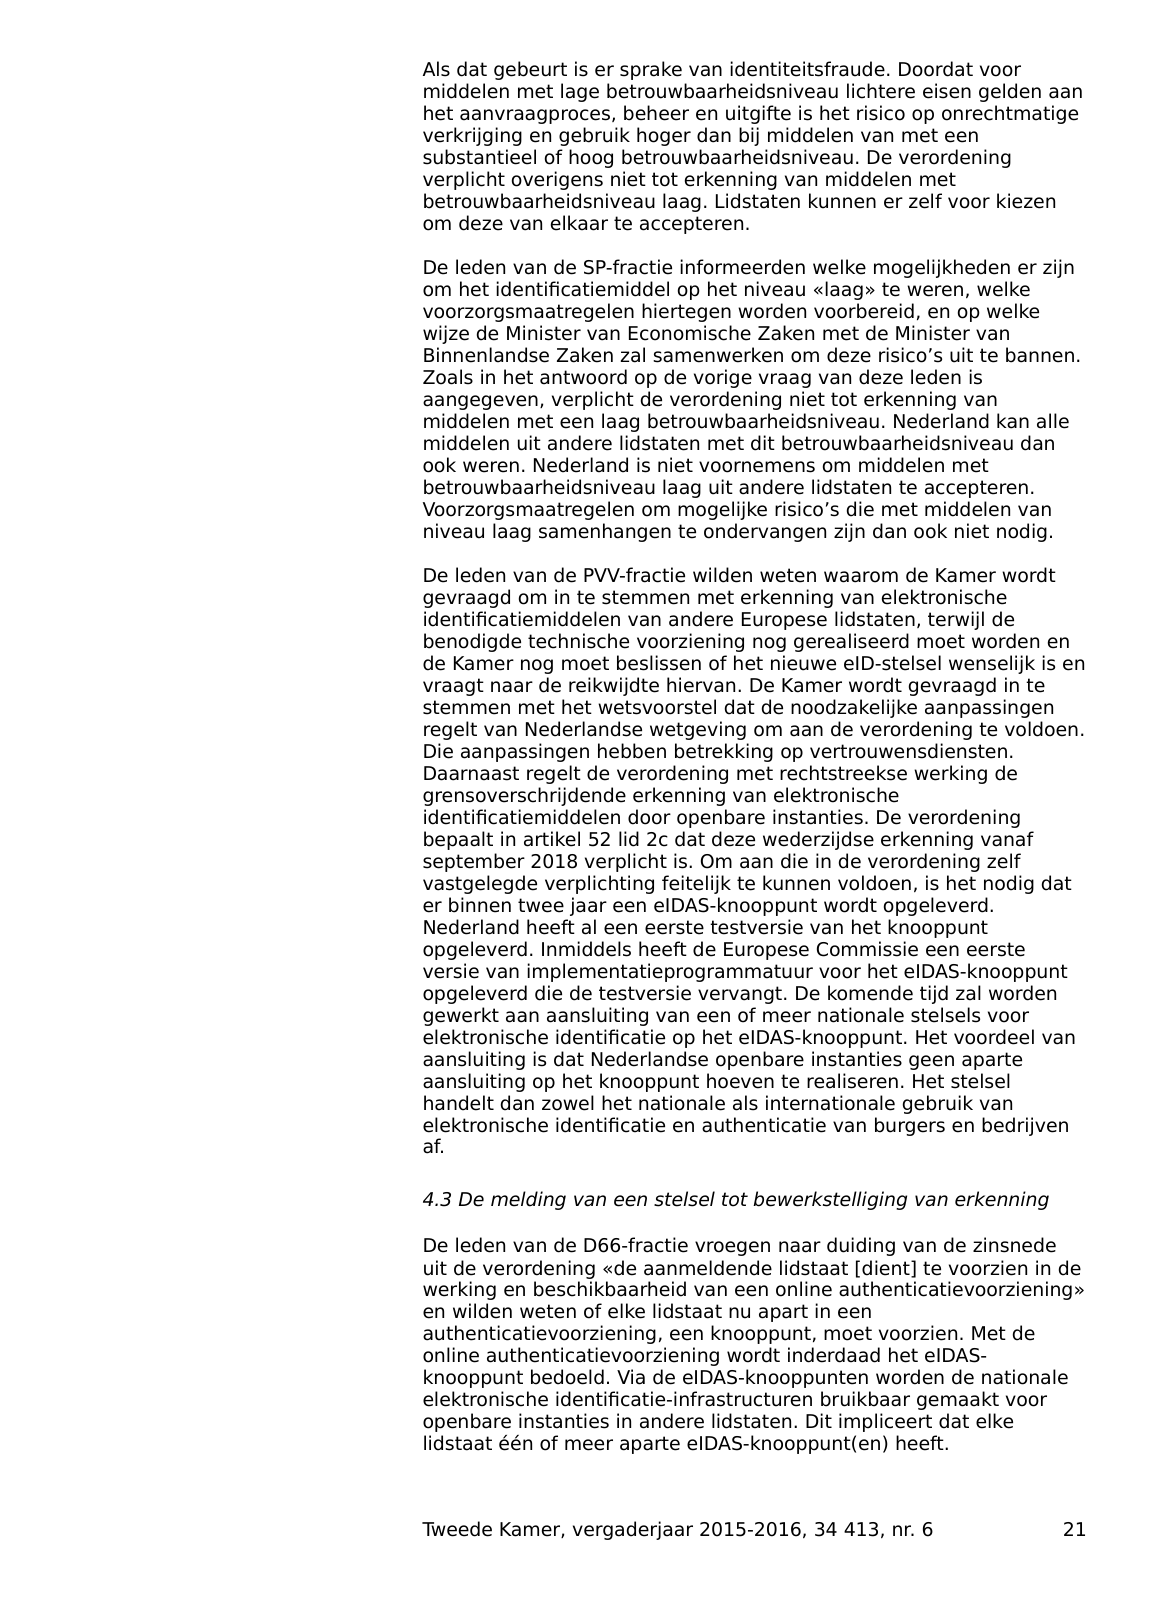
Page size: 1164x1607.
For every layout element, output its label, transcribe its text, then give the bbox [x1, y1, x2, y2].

subtitle 4.3 De melding van een stelsel tot bewerkstelliging van erkenning [422, 1188, 1087, 1210]
text De leden van de SP-fractie informeerden welke mogelijkheden er zijn om het identificatiemiddel op het niveau «laag» te weren, welke voorzorgsmaatregelen hiertegen worden voorbereid, en op welke wijze de Minister van Economische Zaken met de Minister van Binnenlandse Zaken zal samenwerken om deze risico’s uit te bannen. Zoals in het antwoord op de vorige vraag van deze leden is aangegeven, verplicht de verordening niet tot erkenning van middelen met een laag betrouwbaarheidsniveau. Nederland kan alle middelen uit andere lidstaten met dit betrouwbaarheidsniveau dan ook weren. Nederland is niet voornemens om middelen met betrouwbaarheidsniveau laag uit andere lidstaten te accepteren. Voorzorgsmaatregelen om mogelijke risico’s die met middelen van niveau laag samenhangen te ondervangen zijn dan ook niet nodig. [422, 257, 1087, 543]
text Als dat gebeurt is er sprake van identiteitsfraude. Doordat voor middelen met lage betrouwbaarheidsniveau lichtere eisen gelden aan het aanvraagproces, beheer en uitgifte is het risico op onrechtmatige verkrijging en gebruik hoger dan bij middelen van met een substantieel of hoog betrouwbaarheidsniveau. De verordening verplicht overigens niet tot erkenning van middelen met betrouwbaarheidsniveau laag. Lidstaten kunnen er zelf voor kiezen om deze van elkaar te accepteren. [422, 59, 1087, 235]
text De leden van de D66-fractie vroegen naar duiding van de zinsnede uit de verordening «de aanmeldende lidstaat [dient] te voorzien in de werking en beschikbaarheid van een online authenticatievoorziening» en wilden weten of elke lidstaat nu apart in een authenticatievoorziening, een knooppunt, moet voorzien. Met de online authenticatievoorziening wordt inderdaad het eIDAS-knooppunt bedoeld. Via de eIDAS-knooppunten worden de nationale elektronische identificatie-infrastructuren bruikbaar gemaakt voor openbare instanties in andere lidstaten. Dit impliceert dat elke lidstaat één of meer aparte eIDAS-knooppunt(en) heeft. [422, 1235, 1087, 1455]
text De leden van de PVV-fractie wilden weten waarom de Kamer wordt gevraagd om in te stemmen met erkenning van elektronische identificatiemiddelen van andere Europese lidstaten, terwijl de benodigde technische voorziening nog gerealiseerd moet worden en de Kamer nog moet beslissen of het nieuwe eID-stelsel wenselijk is en vraagt naar de reikwijdte hiervan. De Kamer wordt gevraagd in te stemmen met het wetsvoorstel dat de noodzakelijke aanpassingen regelt van Nederlandse wetgeving om aan de verordening te voldoen. Die aanpassingen hebben betrekking op vertrouwensdiensten. Daarnaast regelt de verordening met rechtstreekse werking de grensoverschrijdende erkenning van elektronische identificatiemiddelen door openbare instanties. De verordening bepaalt in artikel 52 lid 2c dat deze wederzijdse erkenning vanaf september 2018 verplicht is. Om aan die in de verordening zelf vastgelegde verplichting feitelijk te kunnen voldoen, is het nodig dat er binnen twee jaar een eIDAS-knooppunt wordt opgeleverd. Nederland heeft al een eerste testversie van het knooppunt opgeleverd. Inmiddels heeft de Europese Commissie een eerste versie van implementatieprogrammatuur voor het eIDAS-knooppunt opgeleverd die de testversie vervangt. De komende tijd zal worden gewerkt aan aansluiting van een of meer nationale stelsels voor elektronische identificatie op het eIDAS-knooppunt. Het voordeel van aansluiting is dat Nederlandse openbare instanties geen aparte aansluiting op het knooppunt hoeven te realiseren. Het stelsel handelt dan zowel het nationale als internationale gebruik van elektronische identificatie en authenticatie van burgers en bedrijven af. [422, 565, 1087, 1158]
